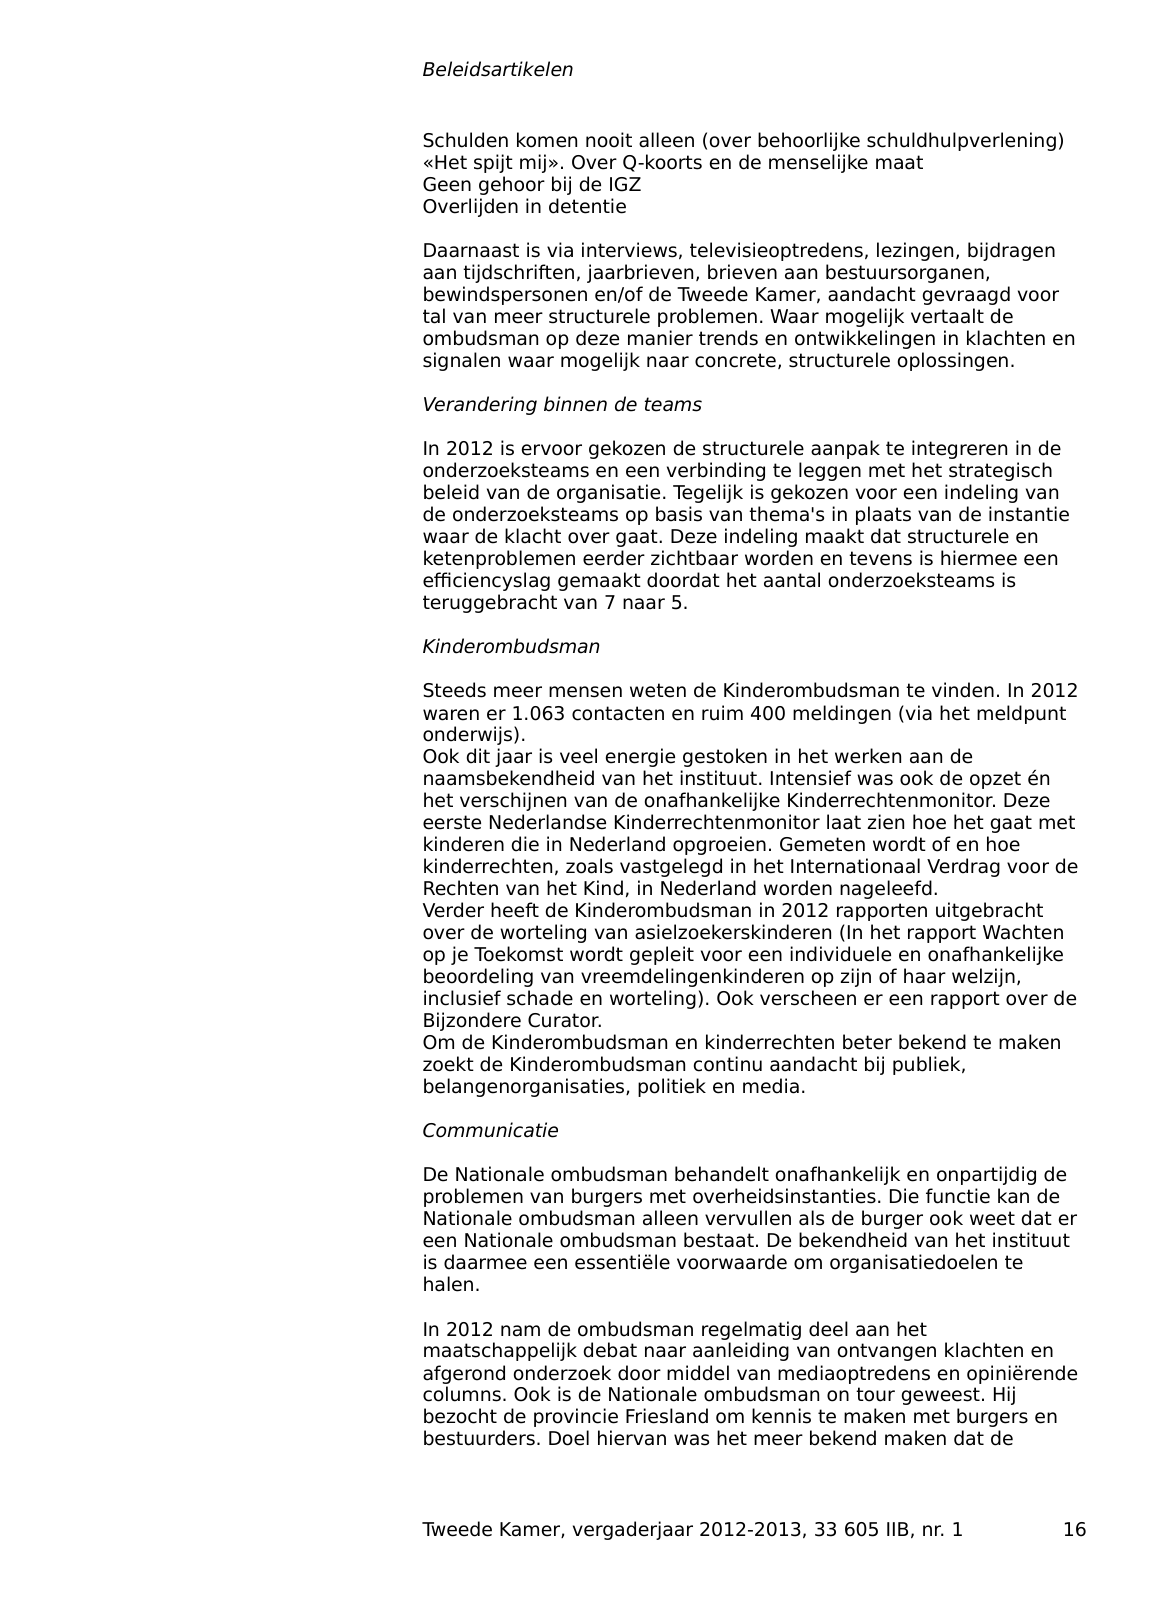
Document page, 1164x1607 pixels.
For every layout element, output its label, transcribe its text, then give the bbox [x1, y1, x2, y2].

text Daarnaast is via interviews, televisieoptredens, lezingen, bijdragen aan tijdschriften, jaarbrieven, brieven aan bestuursorganen, bewindspersonen en/of de Tweede Kamer, aandacht gevraagd voor tal van meer structurele problemen. Waar mogelijk vertaalt de ombudsman op deze manier trends en ontwikkelingen in klachten en signalen waar mogelijk naar concrete, structurele oplossingen. [422, 240, 1087, 372]
subtitle Verandering binnen de teams [422, 394, 1087, 416]
text Ook dit jaar is veel energie gestoken in het werken aan de naamsbekendheid van het instituut. Intensief was ook de opzet én het verschijnen van de onafhankelijke Kinderrechtenmonitor. Deze eerste Nederlandse Kinderrechtenmonitor laat zien hoe het gaat met kinderen die in Nederland opgroeien. Gemeten wordt of en hoe kinderrechten, zoals vastgelegd in het Internationaal Verdrag voor de Rechten van het Kind, in Nederland worden nageleefd. [422, 746, 1087, 900]
text De Nationale ombudsman behandelt onafhankelijk en onpartijdig de problemen van burgers met overheidsinstanties. Die functie kan de Nationale ombudsman alleen vervullen als de burger ook weet dat er een Nationale ombudsman bestaat. De bekendheid van het instituut is daarmee een essentiële voorwaarde om organisatiedoelen te halen. [422, 1164, 1087, 1296]
text «Het spijt mij». Over Q-koorts en de menselijke maat [422, 152, 1087, 174]
text Overlijden in detentie [422, 196, 1087, 218]
text Om de Kinderombudsman en kinderrechten beter bekend te maken zoekt de Kinderombudsman continu aandacht bij publiek, belangenorganisaties, politiek en media. [422, 1032, 1087, 1098]
text In 2012 is ervoor gekozen de structurele aanpak te integreren in de onderzoeksteams en een verbinding te leggen met het strategisch beleid van de organisatie. Tegelijk is gekozen voor een indeling van de onderzoeksteams op basis van thema's in plaats van de instantie waar de klacht over gaat. Deze indeling maakt dat structurele en ketenproblemen eerder zichtbaar worden en tevens is hiermee een efficiencyslag gemaakt doordat het aantal onderzoeksteams is teruggebracht van 7 naar 5. [422, 438, 1087, 614]
text In 2012 nam de ombudsman regelmatig deel aan het maatschappelijk debat naar aanleiding van ontvangen klachten en afgerond onderzoek door middel van mediaoptredens en opiniërende columns. Ook is de Nationale ombudsman on tour geweest. Hij bezocht de provincie Friesland om kennis te maken met burgers en bestuurders. Doel hiervan was het meer bekend maken dat de [422, 1318, 1087, 1450]
subtitle Communicatie [422, 1120, 1087, 1142]
text Verder heeft de Kinderombudsman in 2012 rapporten uitgebracht over de worteling van asielzoekerskinderen (In het rapport Wachten op je Toekomst wordt gepleit voor een individuele en onafhankelijke beoordeling van vreemdelingenkinderen op zijn of haar welzijn, inclusief schade en worteling). Ook verscheen er een rapport over de Bijzondere Curator. [422, 900, 1087, 1032]
text Schulden komen nooit alleen (over behoorlijke schuldhulpverlening) [422, 130, 1087, 152]
text Geen gehoor bij de IGZ [422, 174, 1087, 196]
subtitle Kinderombudsman [422, 636, 1087, 658]
text Steeds meer mensen weten de Kinderombudsman te vinden. In 2012 waren er 1.063 contacten en ruim 400 meldingen (via het meldpunt onderwijs). [422, 680, 1087, 746]
